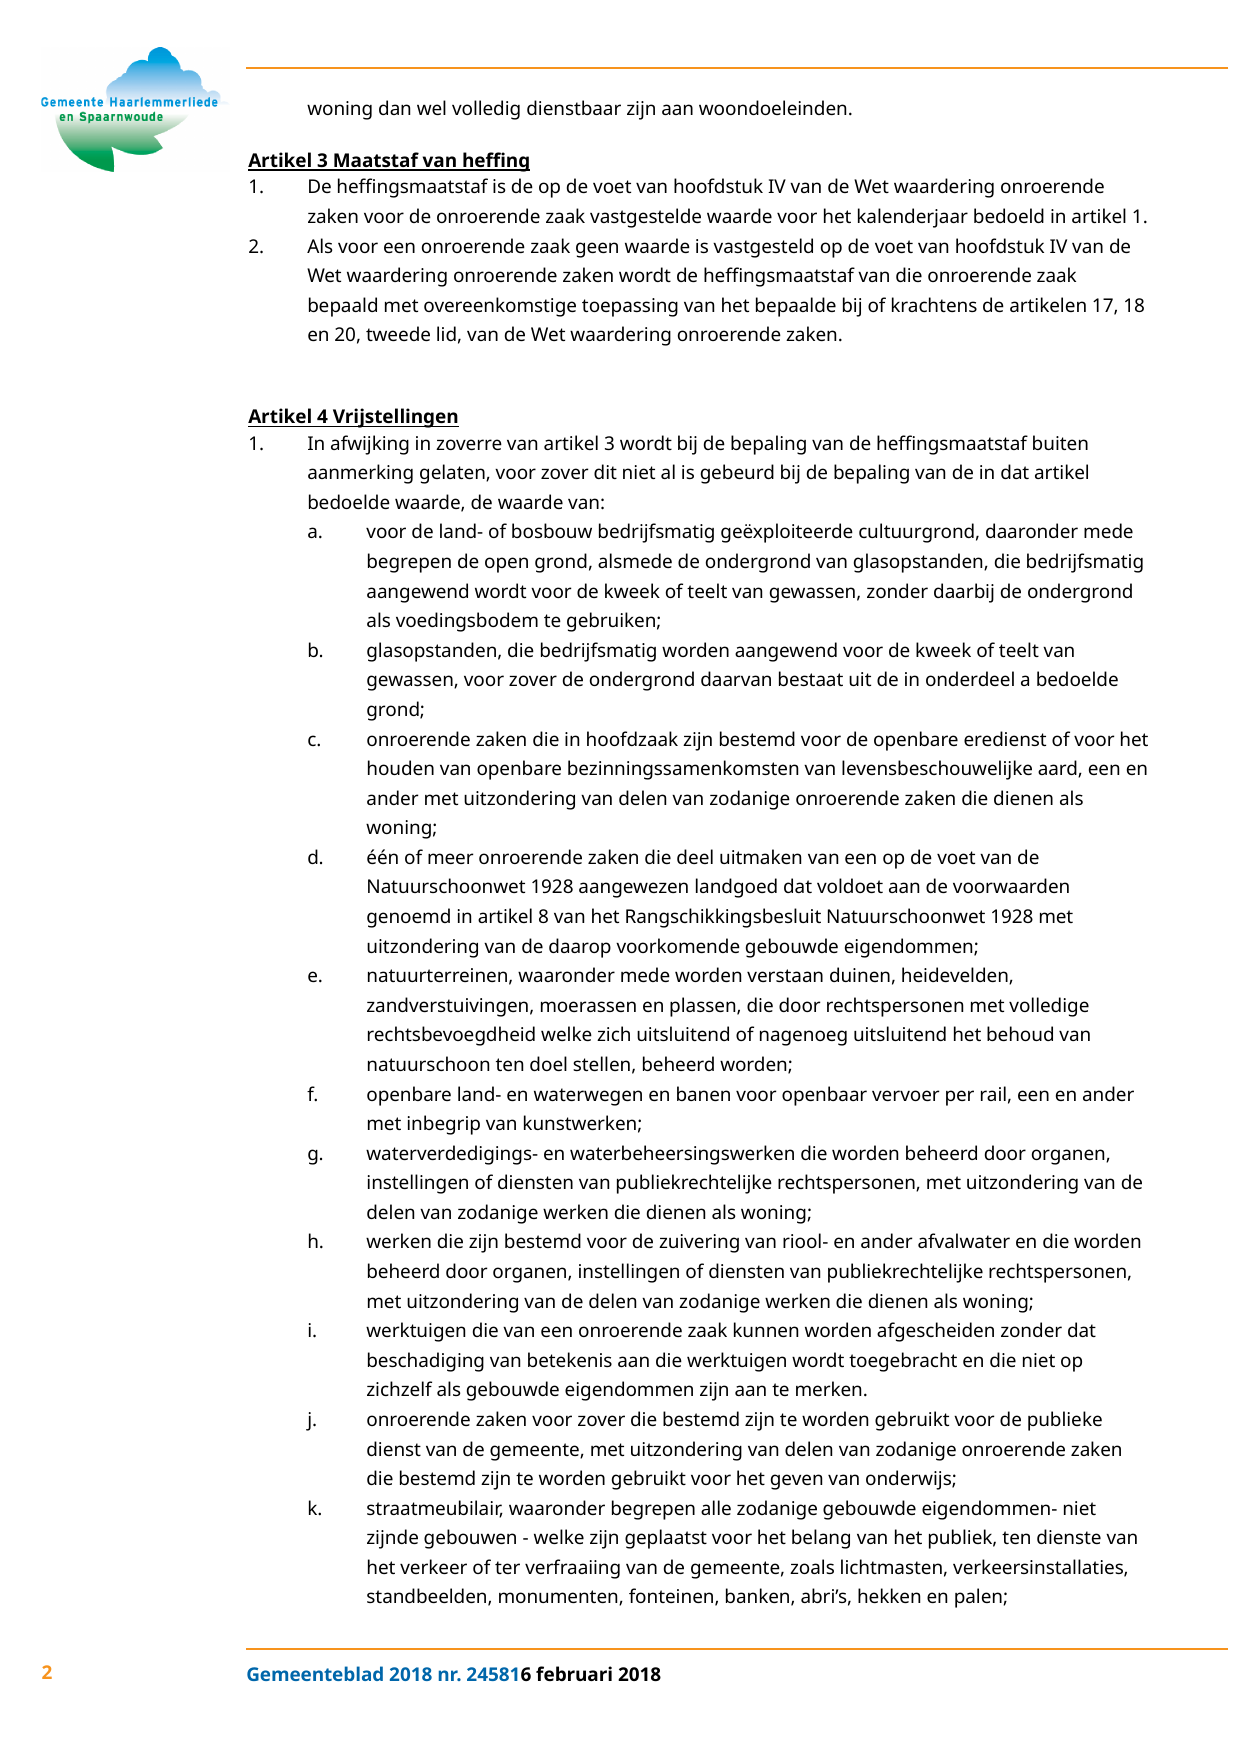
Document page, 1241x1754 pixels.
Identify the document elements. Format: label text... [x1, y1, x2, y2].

list werktuigen die van een onroerende zaak kunnen worden afgescheiden zonder dat beschadiging van betekenis aan die werktuigen wordt toegebracht en die niet op zichzelf als gebouwde eigendommen zijn aan te merken. [307, 1317, 1152, 1402]
list één of meer onroerende zaken die deel uitmaken van een op de voet van de Natuurschoonwet 1928 aangewezen landgoed dat voldoet aan de voorwaarden genoemd in artikel 8 van het Rangschikkingsbesluit Natuurschoonwet 1928 met uitzondering van de daarop voorkomende gebouwde eigendommen; [307, 844, 1152, 959]
picture [41, 47, 231, 172]
list straatmeubilair, waaronder begrepen alle zodanige gebouwde eigendommen- niet zijnde gebouwen - welke zijn geplaatst voor het belang van het publiek, ten dienste van het verkeer of ter verfraaiing van de gemeente, zoals lichtmasten, verkeersinstallaties, standbeelden, monumenten, fonteinen, banken, abri’s, hekken en palen; [307, 1495, 1152, 1609]
list voor de land- of bosbouw bedrijfsmatig geëxploiteerde cultuurgrond, daaronder mede begrepen de open grond, alsmede de ondergrond van glasopstanden, die bedrijfsmatig aangewend wordt voor de kweek of teelt van gewassen, zonder daarbij de ondergrond als voedingsbodem te gebruiken; [307, 519, 1152, 633]
list werken die zijn bestemd voor de zuivering van riool- en ander afvalwater en die worden beheerd door organen, instellingen of diensten van publiekrechtelijke rechtspersonen, met uitzondering van de delen van zodanige werken die dienen als woning; [307, 1229, 1152, 1314]
list natuurterreinen, waaronder mede worden verstaan duinen, heidevelden, zandverstuivingen, moerassen en plassen, die door rechtspersonen met volledige rechtsbevoegdheid welke zich uitsluitend of nagenoeg uitsluitend het behoud van natuurschoon ten doel stellen, beheerd worden; [307, 962, 1152, 1077]
list waterverdedigings- en waterbeheersingswerken die worden beheerd door organen, instellingen of diensten van publiekrechtelijke rechtspersonen, met uitzondering van de delen van zodanige werken die dienen als woning; [307, 1140, 1152, 1225]
list In afwijking in zoverre van artikel 3 wordt bij de bepaling van de heffingsmaatstaf buiten aanmerking gelaten, voor zover dit niet al is gebeurd bij de bepaling van de in dat artikel bedoelde waarde, de waarde van: [248, 430, 1152, 515]
list Als voor een onroerende zaak geen waarde is vastgesteld op de voet van hoofdstuk IV van de Wet waardering onroerende zaken wordt de heffingsmaatstaf van die onroerende zaak bepaald met overeenkomstige toepassing van het bepaalde bij of krachtens de artikelen 17, 18 en 20, tweede lid, van de Wet waardering onroerende zaken. [248, 233, 1152, 347]
list glasopstanden, die bedrijfsmatig worden aangewend voor de kweek of teelt van gewassen, voor zover de ondergrond daarvan bestaat uit de in onderdeel a bedoelde grond; [307, 637, 1152, 722]
text Artikel 3 Maatstaf van heffing [248, 145, 1152, 174]
list De heffingsmaatstaf is de op de voet van hoofdstuk IV van de Wet waardering onroerende zaken voor de onroerende zaak vastgestelde waarde voor het kalenderjaar bedoeld in artikel 1. [248, 174, 1152, 229]
list openbare land- en waterwegen en banen voor openbaar vervoer per rail, een en ander met inbegrip van kunstwerken; [307, 1081, 1152, 1136]
list onroerende zaken voor zover die bestemd zijn te worden gebruikt voor de publieke dienst van de gemeente, met uitzondering van delen van zodanige onroerende zaken die bestemd zijn te worden gebruikt voor het geven van onderwijs; [307, 1406, 1152, 1491]
list woning dan wel volledig dienstbaar zijn aan woondoeleinden. [248, 95, 1152, 121]
list onroerende zaken die in hoofdzaak zijn bestemd voor de openbare eredienst of voor het houden van openbare bezinningssamenkomsten van levensbeschouwelijke aard, een en ander met uitzondering van delen van zodanige onroerende zaken die dienen als woning; [307, 726, 1152, 840]
text Artikel 4 Vrijstellingen [248, 402, 1152, 430]
